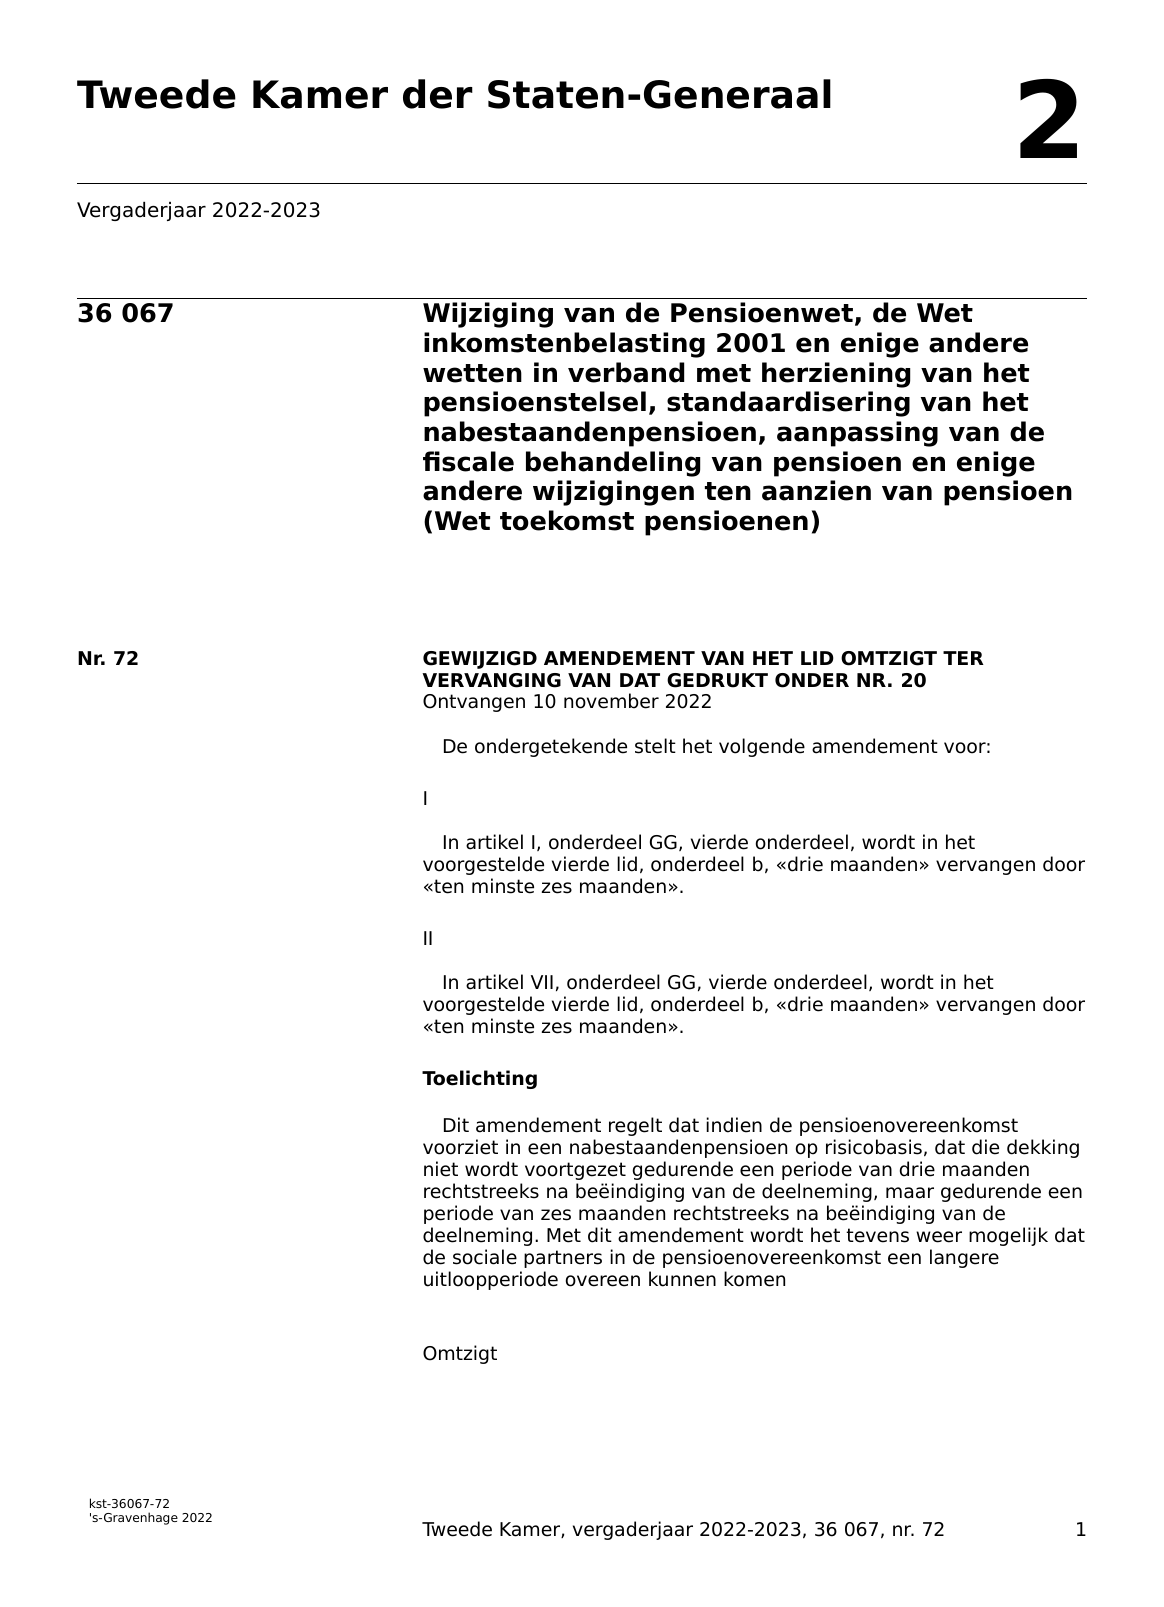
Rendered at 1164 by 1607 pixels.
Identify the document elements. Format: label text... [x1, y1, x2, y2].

subtitle II [422, 928, 1087, 950]
subtitle I [422, 788, 1087, 809]
text Dit amendement regelt dat indien de pensioenovereenkomst voorziet in een nabestaandenpensioen op risicobasis, dat die dekking niet wordt voortgezet gedurende een periode van drie maanden rechtstreeks na beëindiging van de deelneming, maar gedurende een periode van zes maanden rechtstreeks na beëindiging van de deelneming. Met dit amendement wordt het tevens weer mogelijk dat de sociale partners in de pensioenovereenkomst een langere uitloopperiode overeen kunnen komen [422, 1115, 1087, 1291]
text Ontvangen 10 november 2022 [422, 691, 1087, 713]
table_cell Vergaderjaar 2022-2023 [77, 184, 1087, 298]
text De ondergetekende stelt het volgende amendement voor: [422, 736, 1087, 758]
text kst-36067-72 [88, 1497, 323, 1511]
text Omtzigt [422, 1321, 1087, 1364]
subtitle 36 067 Wijziging van de Pensioenwet, de Wet inkomstenbelasting 2001 en enige andere wetten in verband met herziening van het pensioenstelsel, standaardisering van het nabestaandenpensioen, aanpassing van de fiscale behandeling van pensioen en enige andere wijzigingen ten aanzien van pensioen (Wet toekomst pensioenen) [77, 299, 1087, 536]
table_header Tweede Kamer der Staten-Generaal [77, 59, 886, 183]
subtitle Toelichting [422, 1068, 1087, 1090]
text In artikel I, onderdeel GG, vierde onderdeel, wordt in het voorgestelde vierde lid, onderdeel b, «drie maanden» vervangen door «ten minste zes maanden». [422, 832, 1087, 898]
table_header 2 [886, 59, 1087, 183]
text 's-Gravenhage 2022 [88, 1511, 323, 1525]
subtitle Nr. 72 GEWIJZIGD AMENDEMENT VAN HET LID OMTZIGT TER VERVANGING VAN DAT GEDRUKT ONDER NR. 20 [77, 647, 1087, 691]
text In artikel VII, onderdeel GG, vierde onderdeel, wordt in het voorgestelde vierde lid, onderdeel b, «drie maanden» vervangen door «ten minste zes maanden». [422, 972, 1087, 1038]
